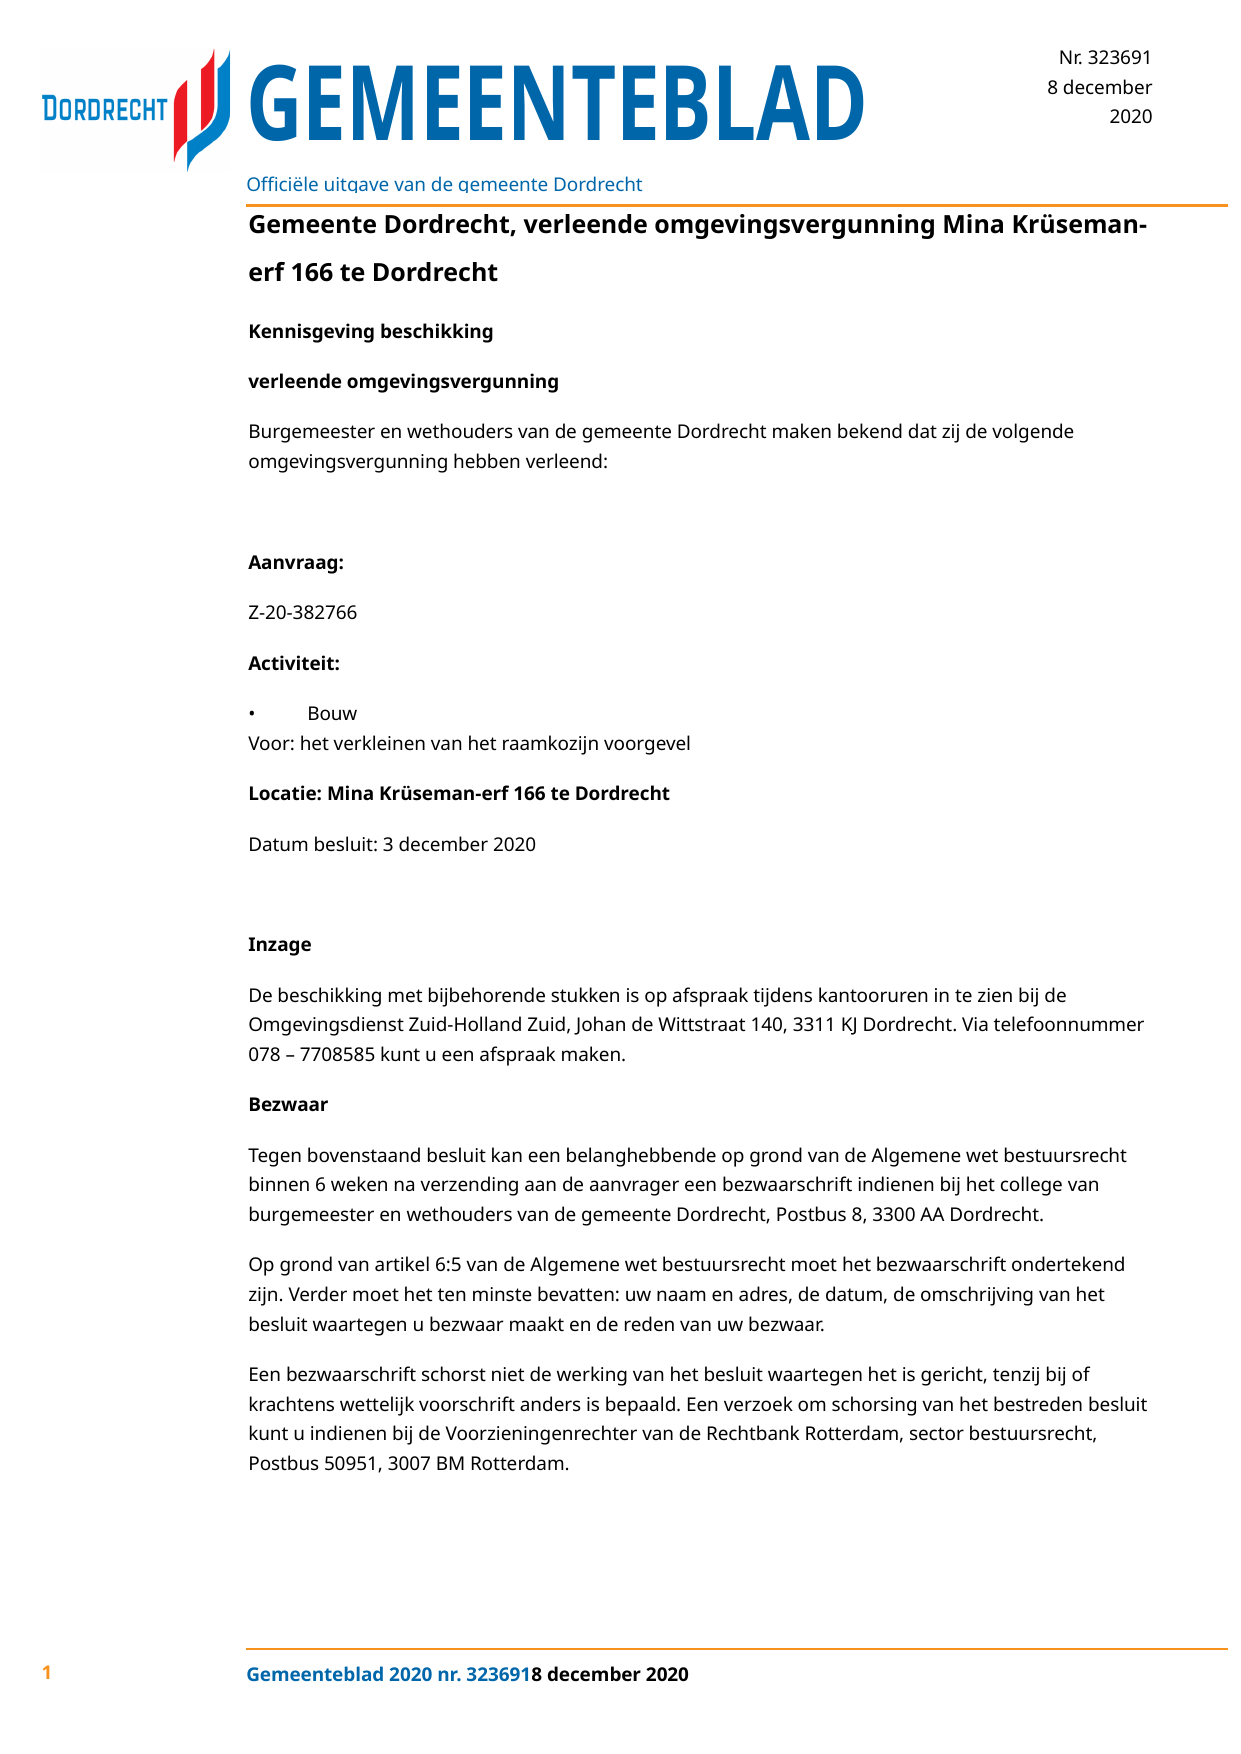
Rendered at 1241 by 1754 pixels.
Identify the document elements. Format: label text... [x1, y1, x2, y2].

text Een bezwaarschrift schorst niet de werking van het besluit waartegen het is gericht, tenzij bij of krachtens wettelijk voorschrift anders is bepaald. Een verzoek om schorsing van het bestreden besluit kunt u indienen bij de Voorzieningenrechter van de Rechtbank Rotterdam, sector bestuursrecht, Postbus 50951, 3007 BM Rotterdam. [248, 1361, 1152, 1476]
text Tegen bovenstaand besluit kan een belanghebbende op grond van de Algemene wet bestuursrecht binnen 6 weken na verzending aan de aanvrager een bezwaarschrift indienen bij het college van burgemeester en wethouders van de gemeente Dordrecht, Postbus 8, 3300 AA Dordrecht. [248, 1142, 1152, 1227]
picture [41, 47, 231, 172]
text Activiteit: [248, 650, 1152, 676]
text Kennisgeving beschikking [248, 318, 1152, 344]
list Bouw [248, 700, 1152, 726]
text Datum besluit: 3 december 2020 [248, 831, 1152, 857]
text verleende omgevingsvergunning [248, 368, 1152, 394]
text Op grond van artikel 6:5 van de Algemene wet bestuursrecht moet het bezwaarschrift ondertekend zijn. Verder moet het ten minste bevatten: uw naam en adres, de datum, de omschrijving van het besluit waartegen u bezwaar maakt en de reden van uw bezwaar. [248, 1252, 1152, 1337]
text Locatie: Mina Krüseman-erf 166 te Dordrecht [248, 780, 1152, 806]
text Inzage [248, 932, 1152, 957]
text De beschikking met bijbehorende stukken is op afspraak tijdens kantooruren in te zien bij de Omgevingsdienst Zuid-Holland Zuid, Johan de Wittstraat 140, 3311 KJ Dordrecht. Via telefoonnummer 078 – 7708585 kunt u een afspraak maken. [248, 982, 1152, 1067]
text Bezwaar [248, 1092, 1152, 1117]
text Burgemeester en wethouders van de gemeente Dordrecht maken bekend dat zij de volgende omgevingsvergunning hebben verleend: [248, 419, 1152, 474]
text Gemeente Dordrecht, verleende omgevingsvergunning Mina Krüseman-erf 166 te Dordrecht [248, 207, 1152, 288]
text Voor: het verkleinen van het raamkozijn voorgevel [248, 730, 1152, 756]
text Aanvraag: [248, 549, 1152, 575]
text Z-20-382766 [248, 599, 1152, 625]
